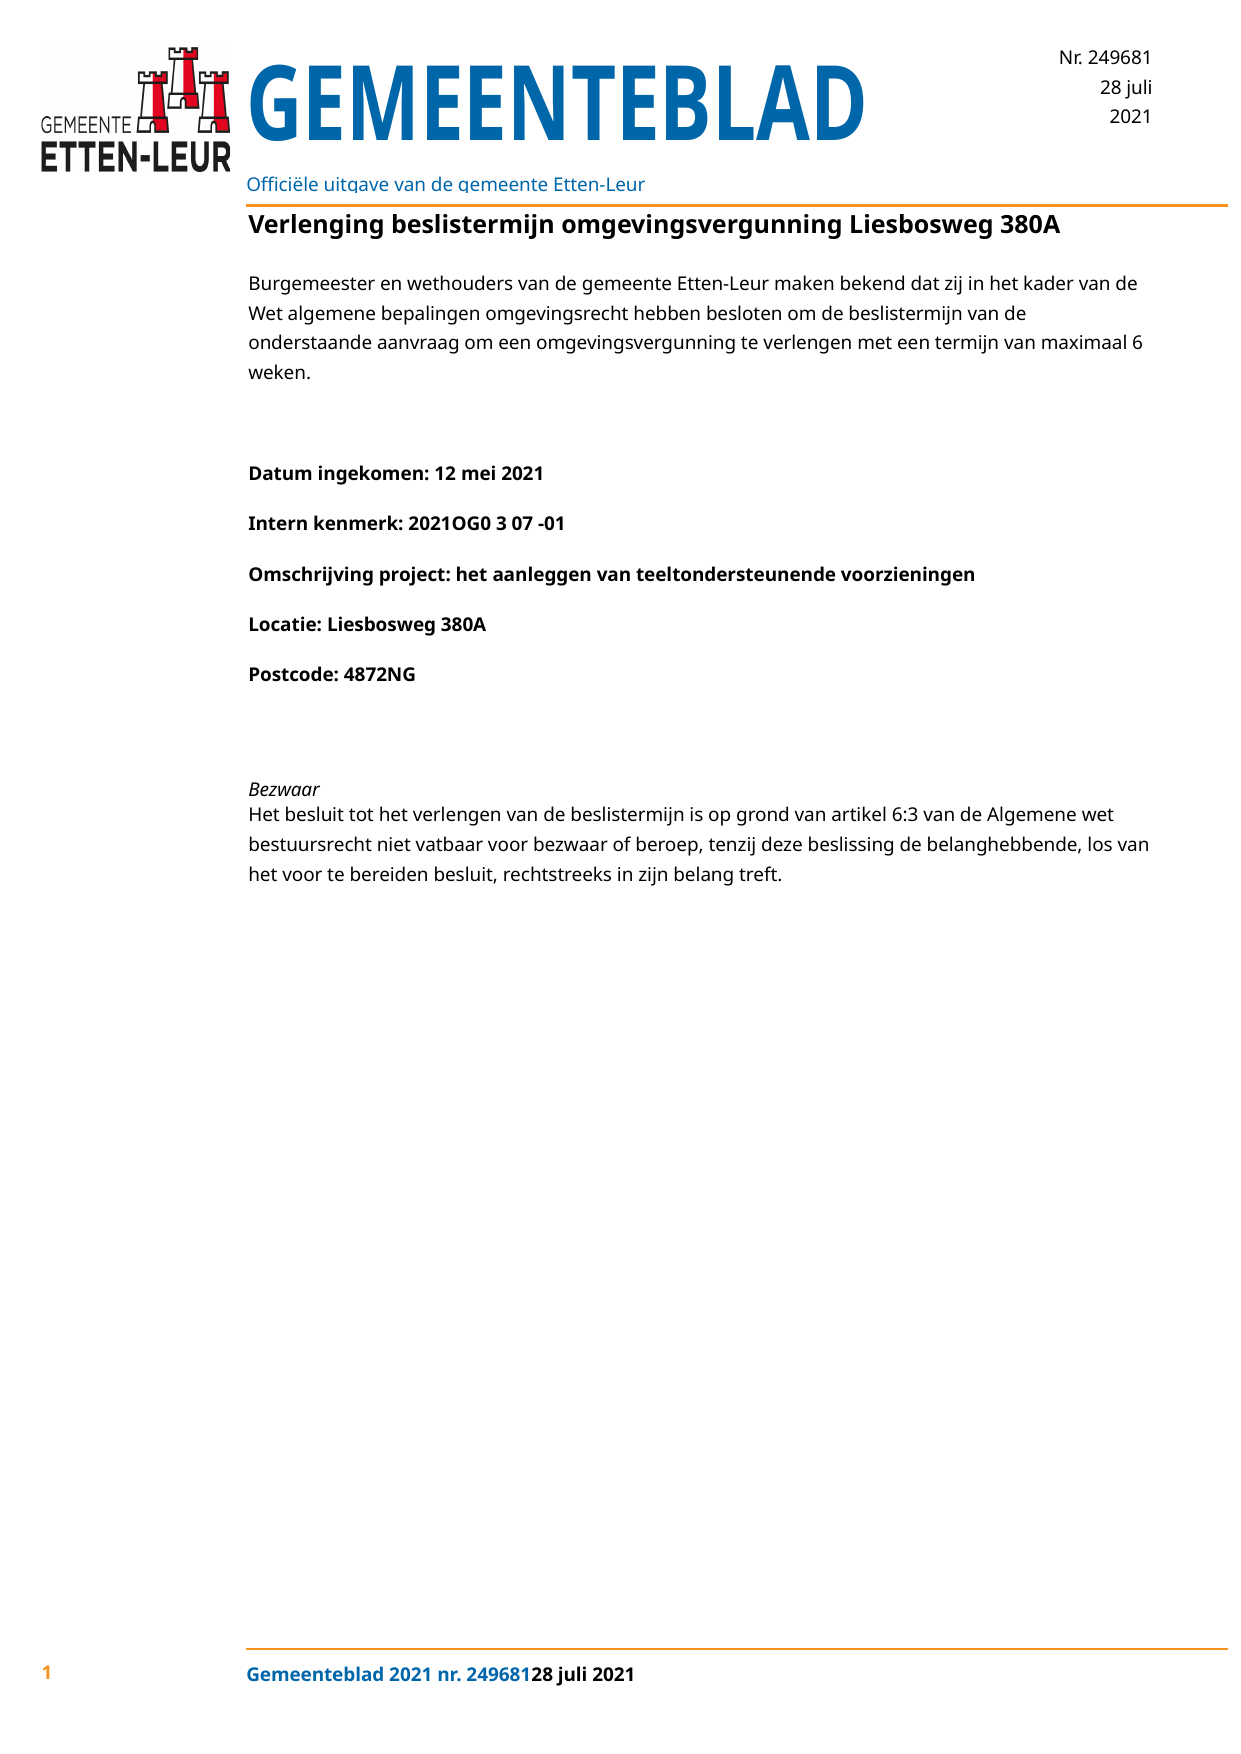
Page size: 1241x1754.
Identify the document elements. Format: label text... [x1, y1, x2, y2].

text Locatie: Liesbosweg 380A [248, 611, 1152, 637]
text Intern kenmerk: 2021OG0 3 07 -01 [248, 510, 1152, 536]
text Burgemeester en wethouders van de gemeente Etten-Leur maken bekend dat zij in het kader van de Wet algemene bepalingen omgevingsrecht hebben besloten om de beslistermijn van de onderstaande aanvraag om een omgevingsvergunning te verlengen met een termijn van maximaal 6 weken. [248, 270, 1152, 385]
text Bezwaar [248, 776, 1152, 802]
text Het besluit tot het verlengen van de beslistermijn is op grond van artikel 6:3 van de Algemene wet bestuursrecht niet vatbaar voor bezwaar of beroep, tenzij deze beslissing de belanghebbende, los van het voor te bereiden besluit, rechtstreeks in zijn belang treft. [248, 802, 1152, 887]
picture [41, 47, 231, 172]
text Postcode: 4872NG [248, 662, 1152, 687]
text Datum ingekomen: 12 mei 2021 [248, 460, 1152, 486]
text Verlenging beslistermijn omgevingsvergunning Liesbosweg 380A [248, 207, 1152, 241]
text Omschrijving project: het aanleggen van teeltondersteunende voorzieningen [248, 561, 1152, 586]
